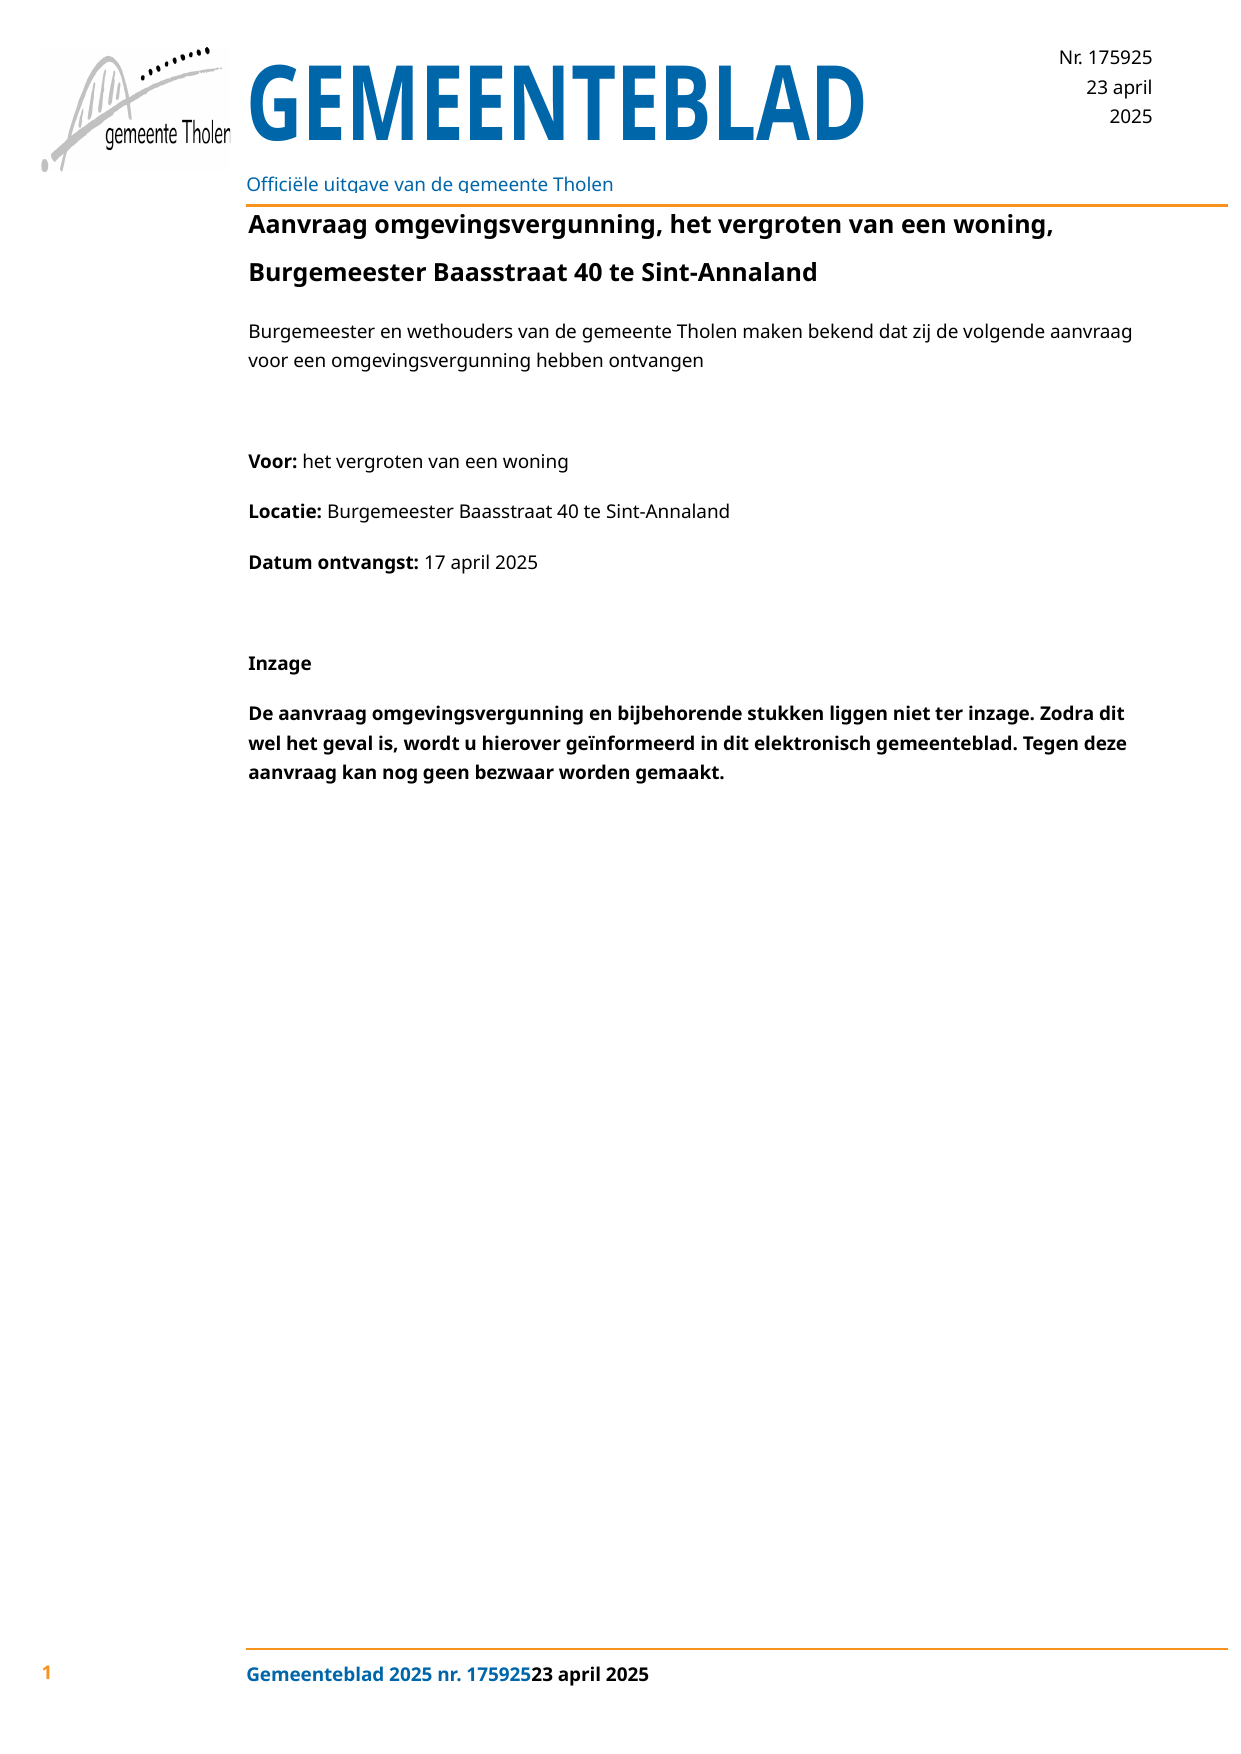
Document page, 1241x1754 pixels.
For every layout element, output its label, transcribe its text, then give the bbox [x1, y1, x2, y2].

text Inzage [248, 650, 1152, 676]
text Burgemeester en wethouders van de gemeente Tholen maken bekend dat zij de volgende aanvraag voor een omgevingsvergunning hebben ontvangen [248, 318, 1152, 373]
picture [41, 47, 231, 172]
text Voor: het vergroten van een woning [248, 448, 1152, 474]
text Aanvraag omgevingsvergunning, het vergroten van een woning, Burgemeester Baasstraat 40 te Sint-Annaland [248, 207, 1152, 288]
text Locatie: Burgemeester Baasstraat 40 te Sint-Annaland [248, 499, 1152, 524]
text De aanvraag omgevingsvergunning en bijbehorende stukken liggen niet ter inzage. Zodra dit wel het geval is, wordt u hierover geïnformeerd in dit elektronisch gemeenteblad. Tegen deze aanvraag kan nog geen bezwaar worden gemaakt. [248, 700, 1152, 785]
text Datum ontvangst: 17 april 2025 [248, 549, 1152, 575]
